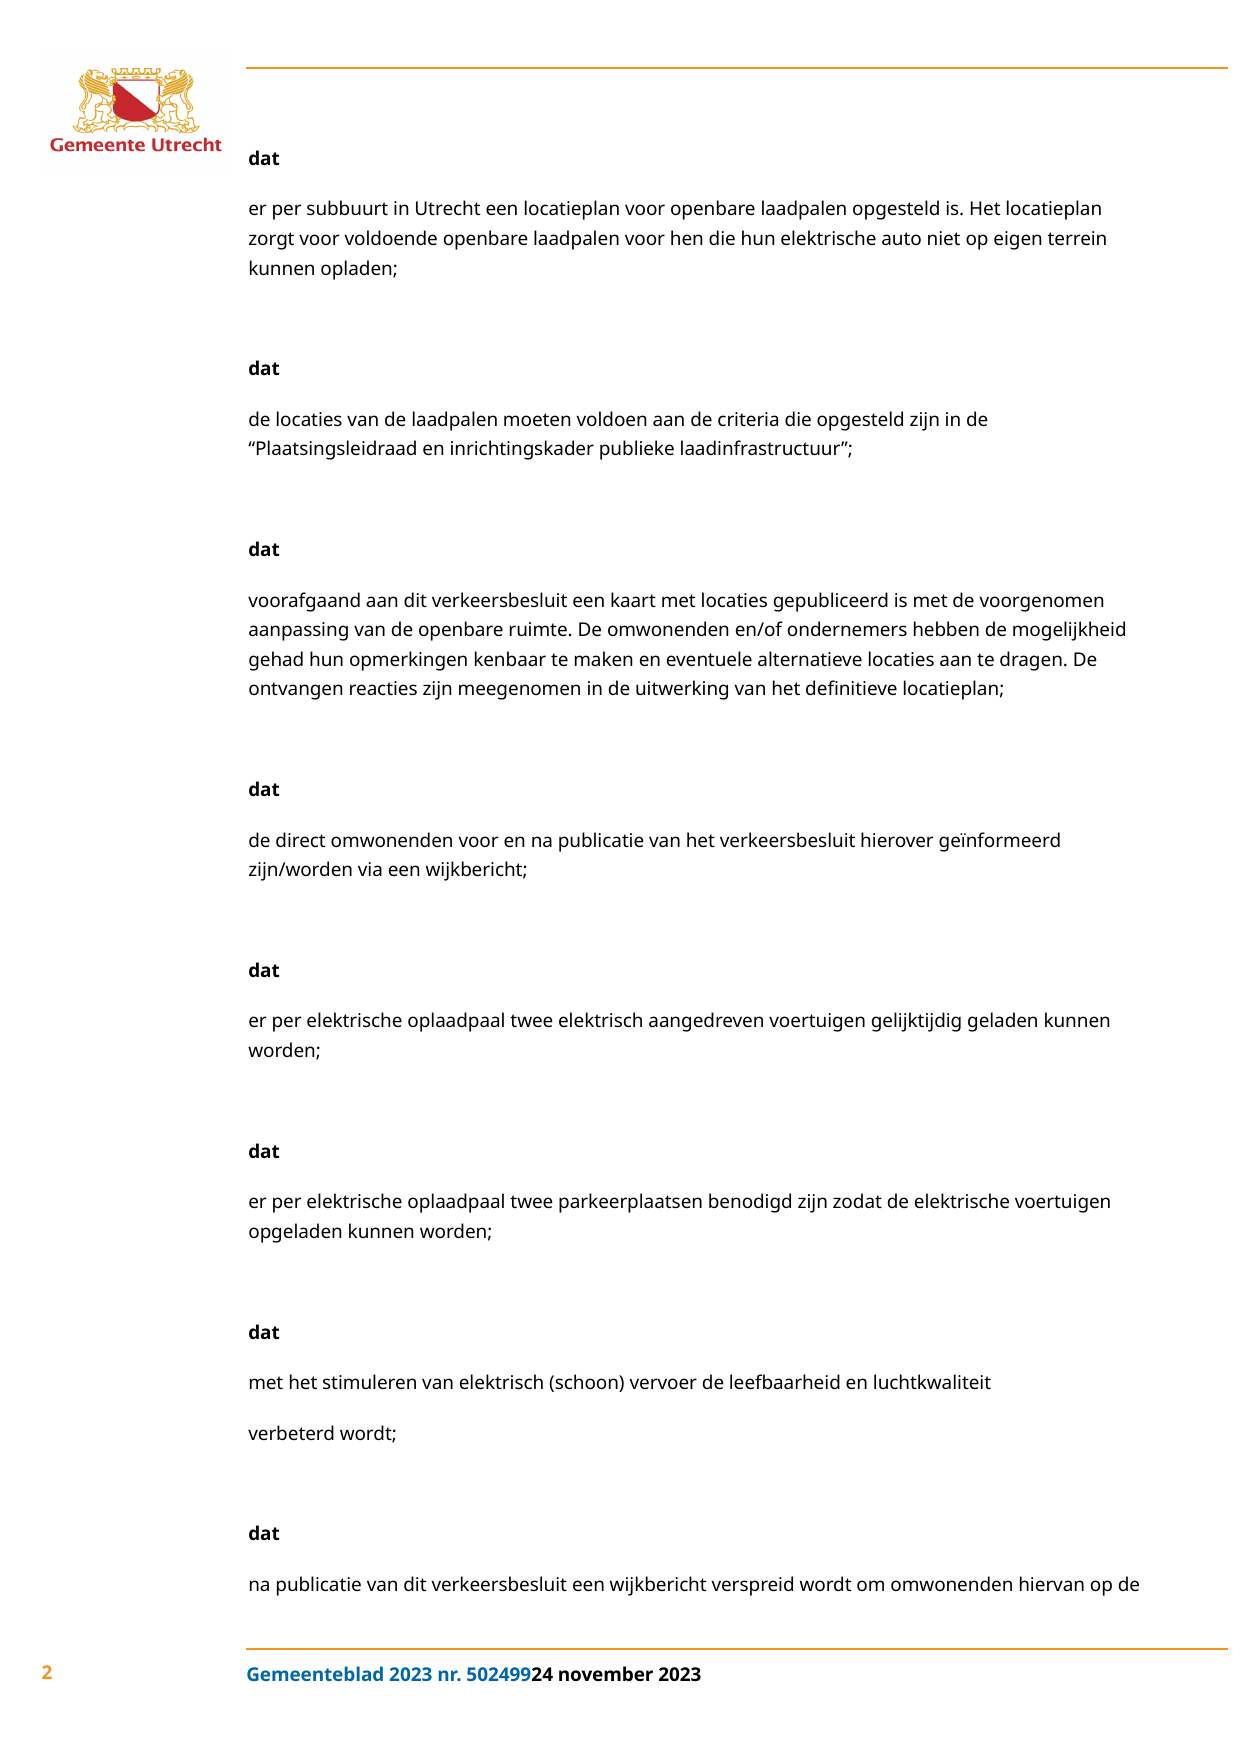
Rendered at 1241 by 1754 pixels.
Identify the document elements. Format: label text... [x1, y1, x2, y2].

text dat [248, 957, 1152, 983]
text er per elektrische oplaadpaal twee elektrisch aangedreven voertuigen gelijktijdig geladen kunnen worden; [248, 1008, 1152, 1063]
picture [41, 47, 231, 172]
text de locaties van de laadpalen moeten voldoen aan de criteria die opgesteld zijn in de “Plaatsingsleidraad en inrichtingskader publieke laadinfrastructuur”; [248, 406, 1152, 461]
text dat [248, 776, 1152, 802]
text na publicatie van dit verkeersbesluit een wijkbericht verspreid wordt om omwonenden hiervan op de [248, 1571, 1152, 1597]
text dat [248, 1138, 1152, 1164]
text de direct omwonenden voor en na publicatie van het verkeersbesluit hierover geïnformeerd zijn/worden via een wijkbericht; [248, 827, 1152, 882]
text dat [248, 1521, 1152, 1546]
text verbeterd wordt; [248, 1420, 1152, 1446]
text met het stimuleren van elektrisch (schoon) vervoer de leefbaarheid en luchtkwaliteit [248, 1369, 1152, 1395]
text dat [248, 536, 1152, 562]
text dat [248, 356, 1152, 381]
text dat [248, 1319, 1152, 1345]
text er per elektrische oplaadpaal twee parkeerplaatsen benodigd zijn zodat de elektrische voertuigen opgeladen kunnen worden; [248, 1188, 1152, 1244]
text dat [248, 145, 1152, 171]
text voorafgaand aan dit verkeersbesluit een kaart met locaties gepubliceerd is met de voorgenomen aanpassing van de openbare ruimte. De omwonenden en/of ondernemers hebben de mogelijkheid gehad hun opmerkingen kenbaar te maken en eventuele alternatieve locaties aan te dragen. De ontvangen reacties zijn meegenomen in de uitwerking van het definitieve locatieplan; [248, 587, 1152, 701]
text er per subbuurt in Utrecht een locatieplan voor openbare laadpalen opgesteld is. Het locatieplan zorgt voor voldoende openbare laadpalen voor hen die hun elektrische auto niet op eigen terrein kunnen opladen; [248, 196, 1152, 281]
